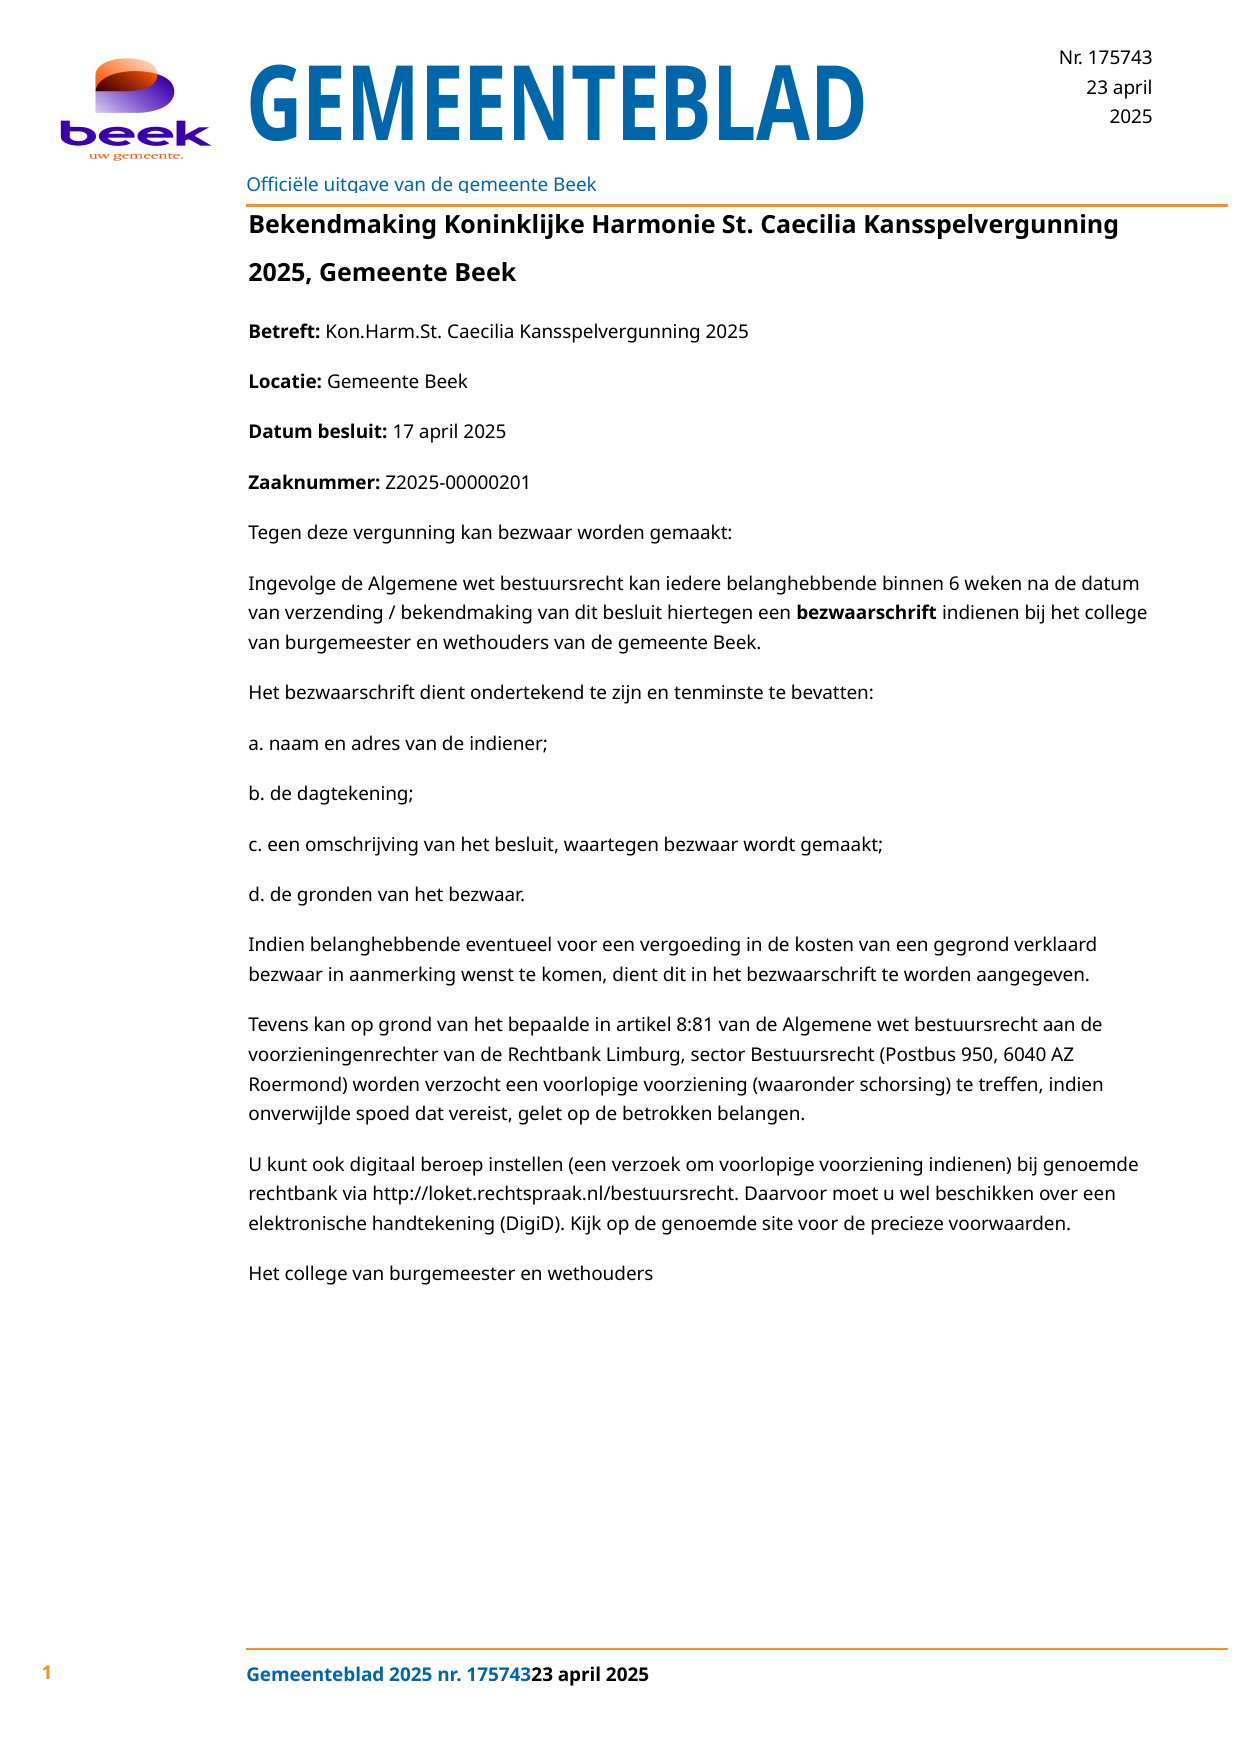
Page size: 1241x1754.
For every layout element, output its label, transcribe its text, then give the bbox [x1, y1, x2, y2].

text Bekendmaking Koninklijke Harmonie St. Caecilia Kansspelvergunning 2025, Gemeente Beek [248, 207, 1152, 288]
text Indien belanghebbende eventueel voor een vergoeding in de kosten van een gegrond verklaard bezwaar in aanmerking wenst te komen, dient dit in het bezwaarschrift te worden aangegeven. [248, 932, 1152, 987]
text Ingevolge de Algemene wet bestuursrecht kan iedere belanghebbende binnen 6 weken na de datum van verzending / bekendmaking van dit besluit hiertegen een bezwaarschrift indienen bij het college van burgemeester en wethouders van de gemeente Beek. [248, 570, 1152, 655]
text Betreft: Kon.Harm.St. Caecilia Kansspelvergunning 2025 [248, 318, 1152, 344]
text d. de gronden van het bezwaar. [248, 881, 1152, 907]
text a. naam en adres van de indiener; [248, 730, 1152, 756]
picture [41, 47, 231, 172]
text Tevens kan op grond van het bepaalde in artikel 8:81 van de Algemene wet bestuursrecht aan de voorzieningenrechter van de Rechtbank Limburg, sector Bestuursrecht (Postbus 950, 6040 AZ Roermond) worden verzocht een voorlopige voorziening (waaronder schorsing) te treffen, indien onverwijlde spoed dat vereist, gelet op de betrokken belangen. [248, 1012, 1152, 1126]
text c. een omschrijving van het besluit, waartegen bezwaar wordt gemaakt; [248, 831, 1152, 857]
text b. de dagtekening; [248, 780, 1152, 806]
text Zaaknummer: Z2025-00000201 [248, 469, 1152, 495]
text Het college van burgemeester en wethouders [248, 1260, 1152, 1286]
text Tegen deze vergunning kan bezwaar worden gemaakt: [248, 519, 1152, 545]
text U kunt ook digitaal beroep instellen (een verzoek om voorlopige voorziening indienen) bij genoemde rechtbank via http://loket.rechtspraak.nl/bestuursrecht. Daarvoor moet u wel beschikken over een elektronische handtekening (DigiD). Kijk op de genoemde site voor de precieze voorwaarden. [248, 1151, 1152, 1236]
text Locatie: Gemeente Beek [248, 368, 1152, 394]
text Het bezwaarschrift dient ondertekend te zijn en tenminste te bevatten: [248, 679, 1152, 705]
text Datum besluit: 17 april 2025 [248, 419, 1152, 444]
